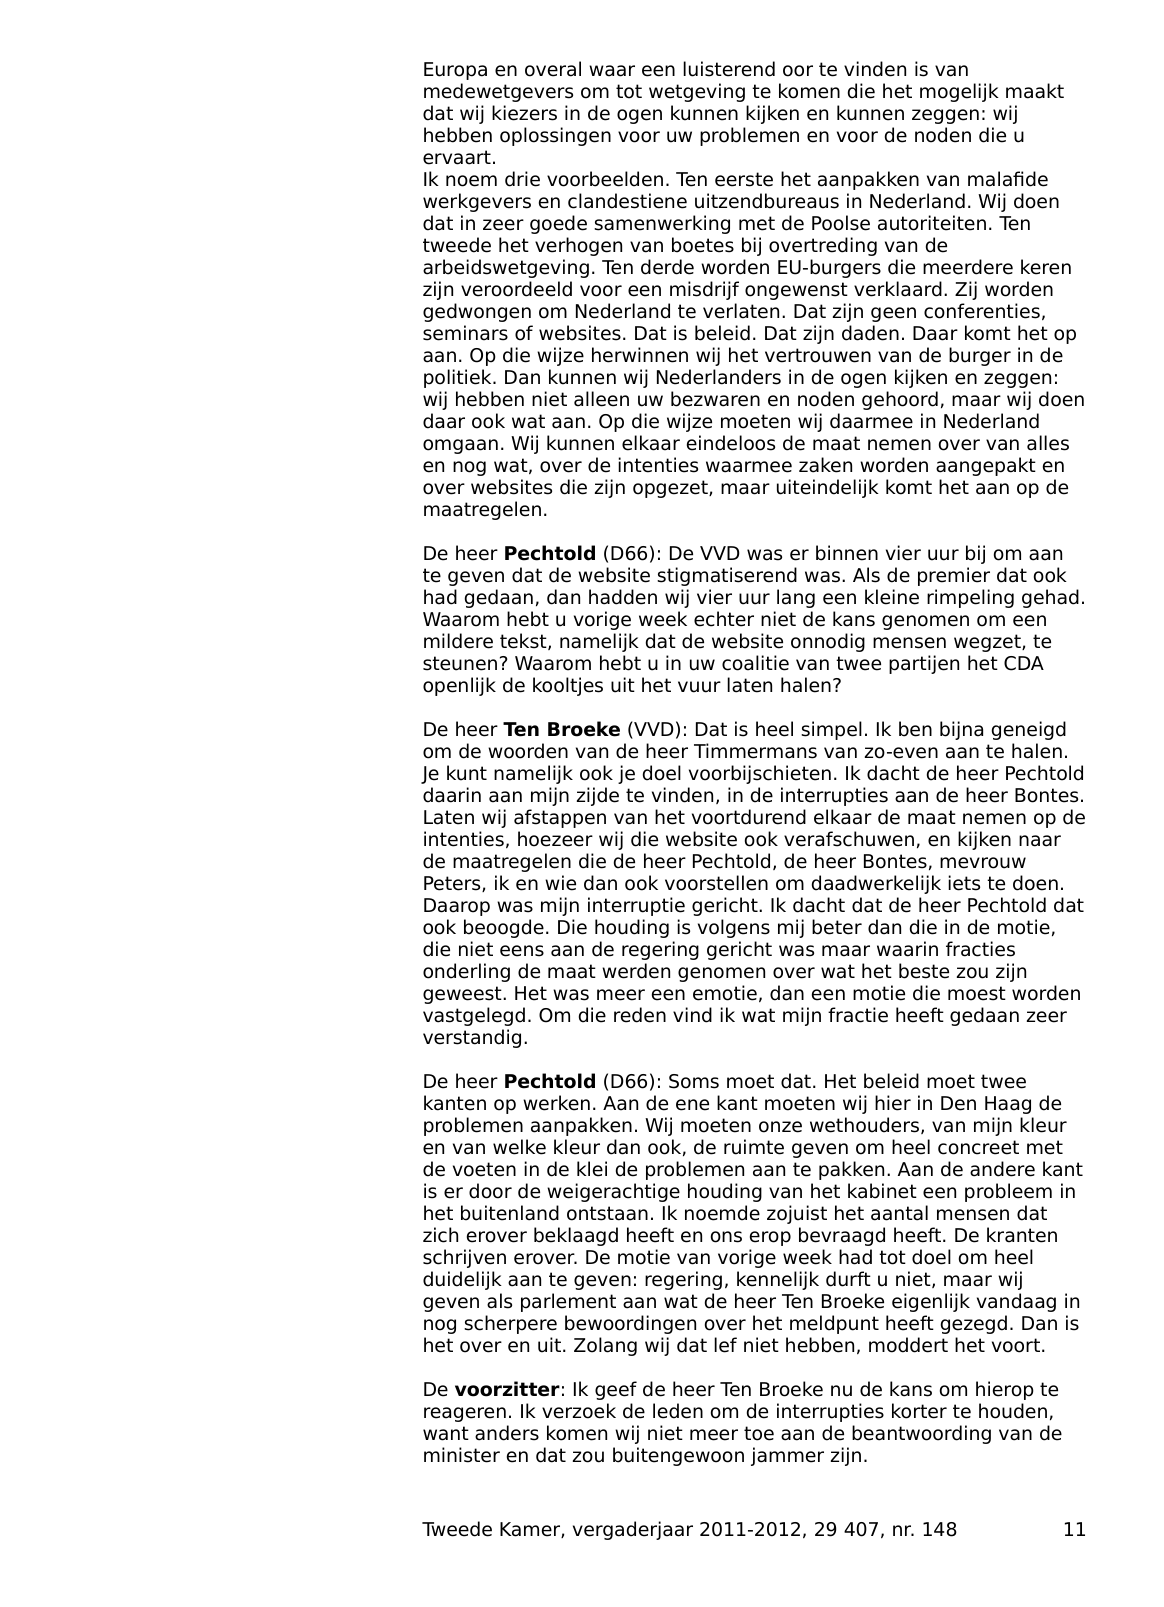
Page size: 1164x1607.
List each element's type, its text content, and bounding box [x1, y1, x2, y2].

text De heer Ten Broeke (VVD): Dat is heel simpel. Ik ben bijna geneigd om de woorden van de heer Timmermans van zo-even aan te halen. Je kunt namelijk ook je doel voorbijschieten. Ik dacht de heer Pechtold daarin aan mijn zijde te vinden, in de interrupties aan de heer Bontes. Laten wij afstappen van het voortdurend elkaar de maat nemen op de intenties, hoezeer wij die website ook verafschuwen, en kijken naar de maatregelen die de heer Pechtold, de heer Bontes, mevrouw Peters, ik en wie dan ook voorstellen om daadwerkelijk iets te doen. Daarop was mijn interruptie gericht. Ik dacht dat de heer Pechtold dat ook beoogde. Die houding is volgens mij beter dan die in de motie, die niet eens aan de regering gericht was maar waarin fracties onderling de maat werden genomen over wat het beste zou zijn geweest. Het was meer een emotie, dan een motie die moest worden vastgelegd. Om die reden vind ik wat mijn fractie heeft gedaan zeer verstandig. [422, 719, 1087, 1048]
text De voorzitter: Ik geef de heer Ten Broeke nu de kans om hierop te reageren. Ik verzoek de leden om de interrupties korter te houden, want anders komen wij niet meer toe aan de beantwoording van de minister en dat zou buitengewoon jammer zijn. [422, 1379, 1087, 1467]
text Ik noem drie voorbeelden. Ten eerste het aanpakken van malafide werkgevers en clandestiene uitzendbureaus in Nederland. Wij doen dat in zeer goede samenwerking met de Poolse autoriteiten. Ten tweede het verhogen van boetes bij overtreding van de arbeidswetgeving. Ten derde worden EU-burgers die meerdere keren zijn veroordeeld voor een misdrijf ongewenst verklaard. Zij worden gedwongen om Nederland te verlaten. Dat zijn geen conferenties, seminars of websites. Dat is beleid. Dat zijn daden. Daar komt het op aan. Op die wijze herwinnen wij het vertrouwen van de burger in de politiek. Dan kunnen wij Nederlanders in de ogen kijken en zeggen: wij hebben niet alleen uw bezwaren en noden gehoord, maar wij doen daar ook wat aan. Op die wijze moeten wij daarmee in Nederland omgaan. Wij kunnen elkaar eindeloos de maat nemen over van alles en nog wat, over de intenties waarmee zaken worden aangepakt en over websites die zijn opgezet, maar uiteindelijk komt het aan op de maatregelen. [422, 169, 1087, 521]
text De heer Pechtold (D66): De VVD was er binnen vier uur bij om aan te geven dat de website stigmatiserend was. Als de premier dat ook had gedaan, dan hadden wij vier uur lang een kleine rimpeling gehad. Waarom hebt u vorige week echter niet de kans genomen om een mildere tekst, namelijk dat de website onnodig mensen wegzet, te steunen? Waarom hebt u in uw coalitie van twee partijen het CDA openlijk de kooltjes uit het vuur laten halen? [422, 543, 1087, 697]
text De heer Pechtold (D66): Soms moet dat. Het beleid moet twee kanten op werken. Aan de ene kant moeten wij hier in Den Haag de problemen aanpakken. Wij moeten onze wethouders, van mijn kleur en van welke kleur dan ook, de ruimte geven om heel concreet met de voeten in de klei de problemen aan te pakken. Aan de andere kant is er door de weigerachtige houding van het kabinet een probleem in het buitenland ontstaan. Ik noemde zojuist het aantal mensen dat zich erover beklaagd heeft en ons erop bevraagd heeft. De kranten schrijven erover. De motie van vorige week had tot doel om heel duidelijk aan te geven: regering, kennelijk durft u niet, maar wij geven als parlement aan wat de heer Ten Broeke eigenlijk vandaag in nog scherpere bewoordingen over het meldpunt heeft gezegd. Dan is het over en uit. Zolang wij dat lef niet hebben, moddert het voort. [422, 1071, 1087, 1356]
text Europa en overal waar een luisterend oor te vinden is van medewetgevers om tot wetgeving te komen die het mogelijk maakt dat wij kiezers in de ogen kunnen kijken en kunnen zeggen: wij hebben oplossingen voor uw problemen en voor de noden die u ervaart. [422, 59, 1087, 169]
